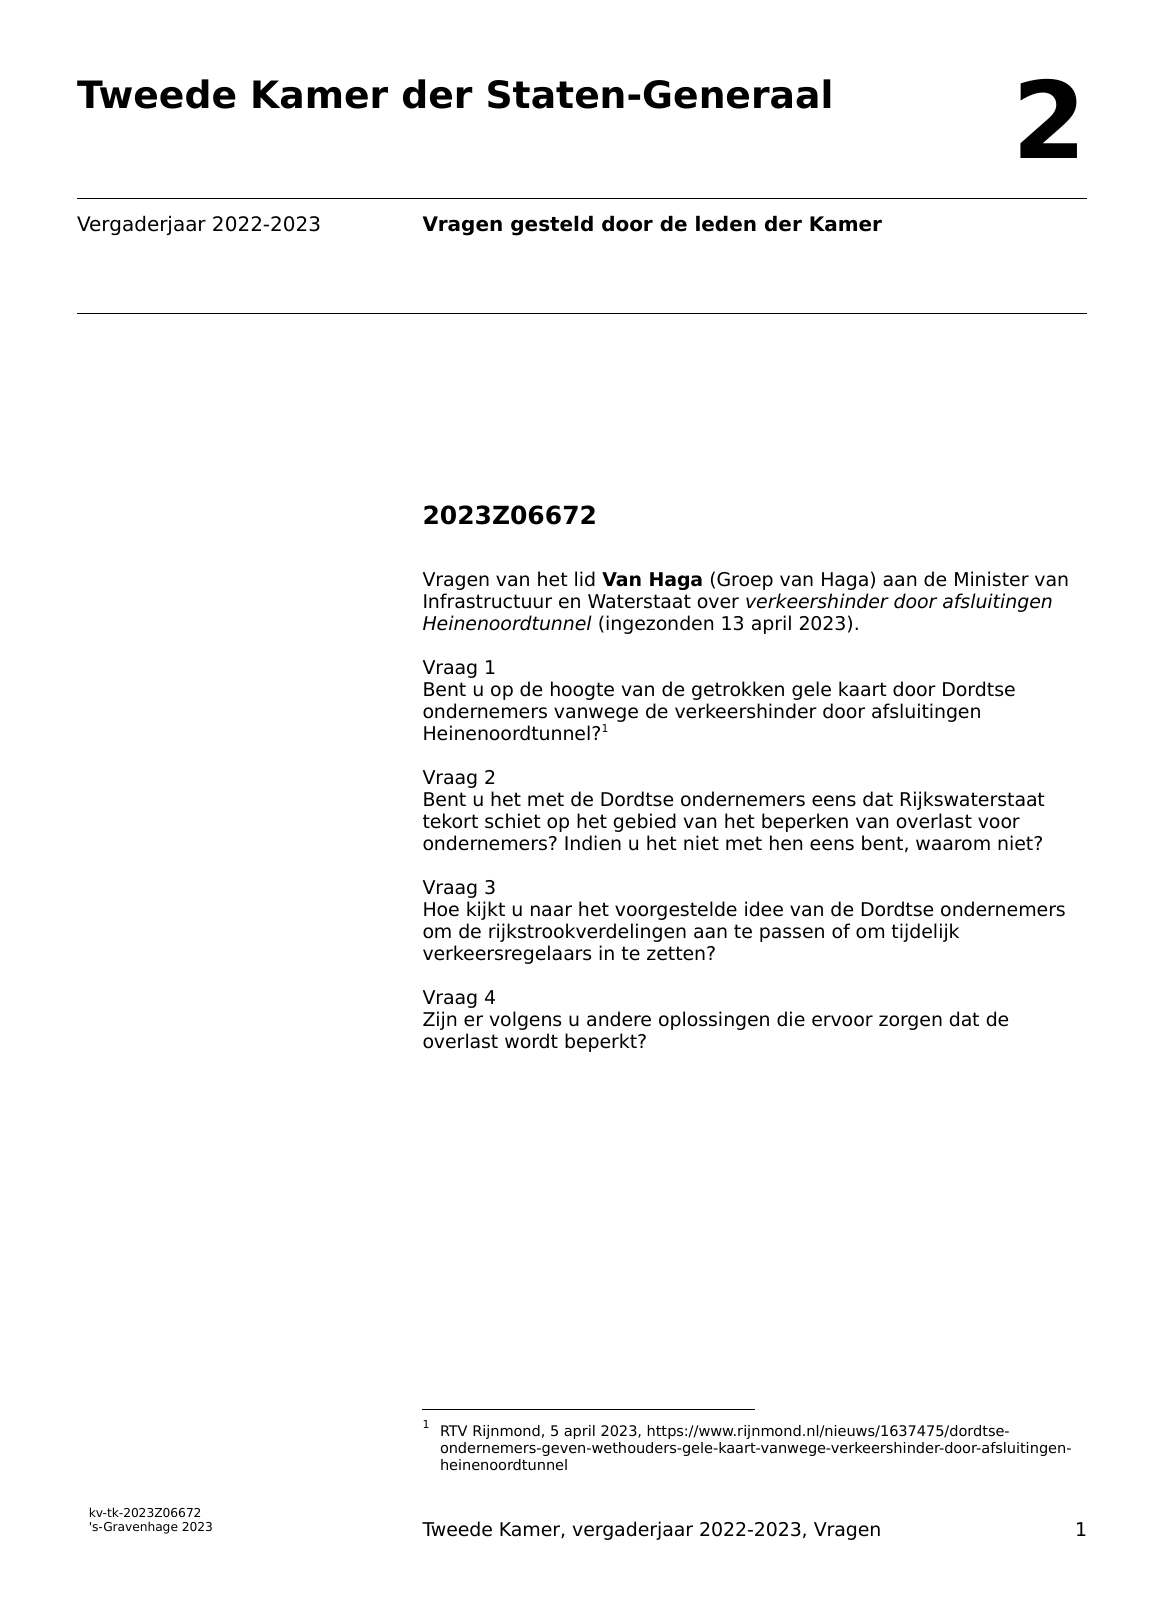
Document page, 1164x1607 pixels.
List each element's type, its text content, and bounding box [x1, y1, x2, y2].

text kv-tk-2023Z06672 [88, 1506, 323, 1520]
text Bent u het met de Dordtse ondernemers eens dat Rijkswaterstaat tekort schiet op het gebied van het beperken van overlast voor ondernemers? Indien u het niet met hen eens bent, waarom niet? [422, 789, 1087, 855]
text Vraag 4 [422, 987, 1087, 1009]
table_cell Vragen gesteld door de leden der Kamer [422, 199, 1087, 313]
table_header 2 [886, 59, 1087, 198]
text Vraag 2 [422, 767, 1087, 789]
text 2023Z06672 [422, 501, 1087, 531]
text Zijn er volgens u andere oplossingen die ervoor zorgen dat de overlast wordt beperkt? [422, 1009, 1087, 1053]
table_cell Vergaderjaar 2022-2023 [77, 199, 422, 313]
text 's-Gravenhage 2023 [88, 1520, 323, 1534]
text Vraag 1 [422, 657, 1087, 679]
text RTV Rijnmond, 5 april 2023, https://www.rijnmond.nl/nieuws/1637475/dordtse-ondernemers-geven-wethouders-gele-kaart-vanwege-verkeershinder-door-afsluitingen-heinenoordtunnel [422, 1418, 1087, 1474]
text Bent u op de hoogte van de getrokken gele kaart door Dordtse ondernemers vanwege de verkeershinder door afsluitingen Heinenoordtunnel? [422, 679, 1087, 745]
text Hoe kijkt u naar het voorgestelde idee van de Dordtse ondernemers om de rijkstrookverdelingen aan te passen of om tijdelijk verkeersregelaars in te zetten? [422, 899, 1087, 965]
table_header Tweede Kamer der Staten-Generaal [77, 59, 886, 198]
text Vragen van het lid Van Haga (Groep van Haga) aan de Minister van Infrastructuur en Waterstaat over verkeershinder door afsluitingen Heinenoordtunnel (ingezonden 13 april 2023). [422, 569, 1087, 635]
text Vraag 3 [422, 877, 1087, 899]
